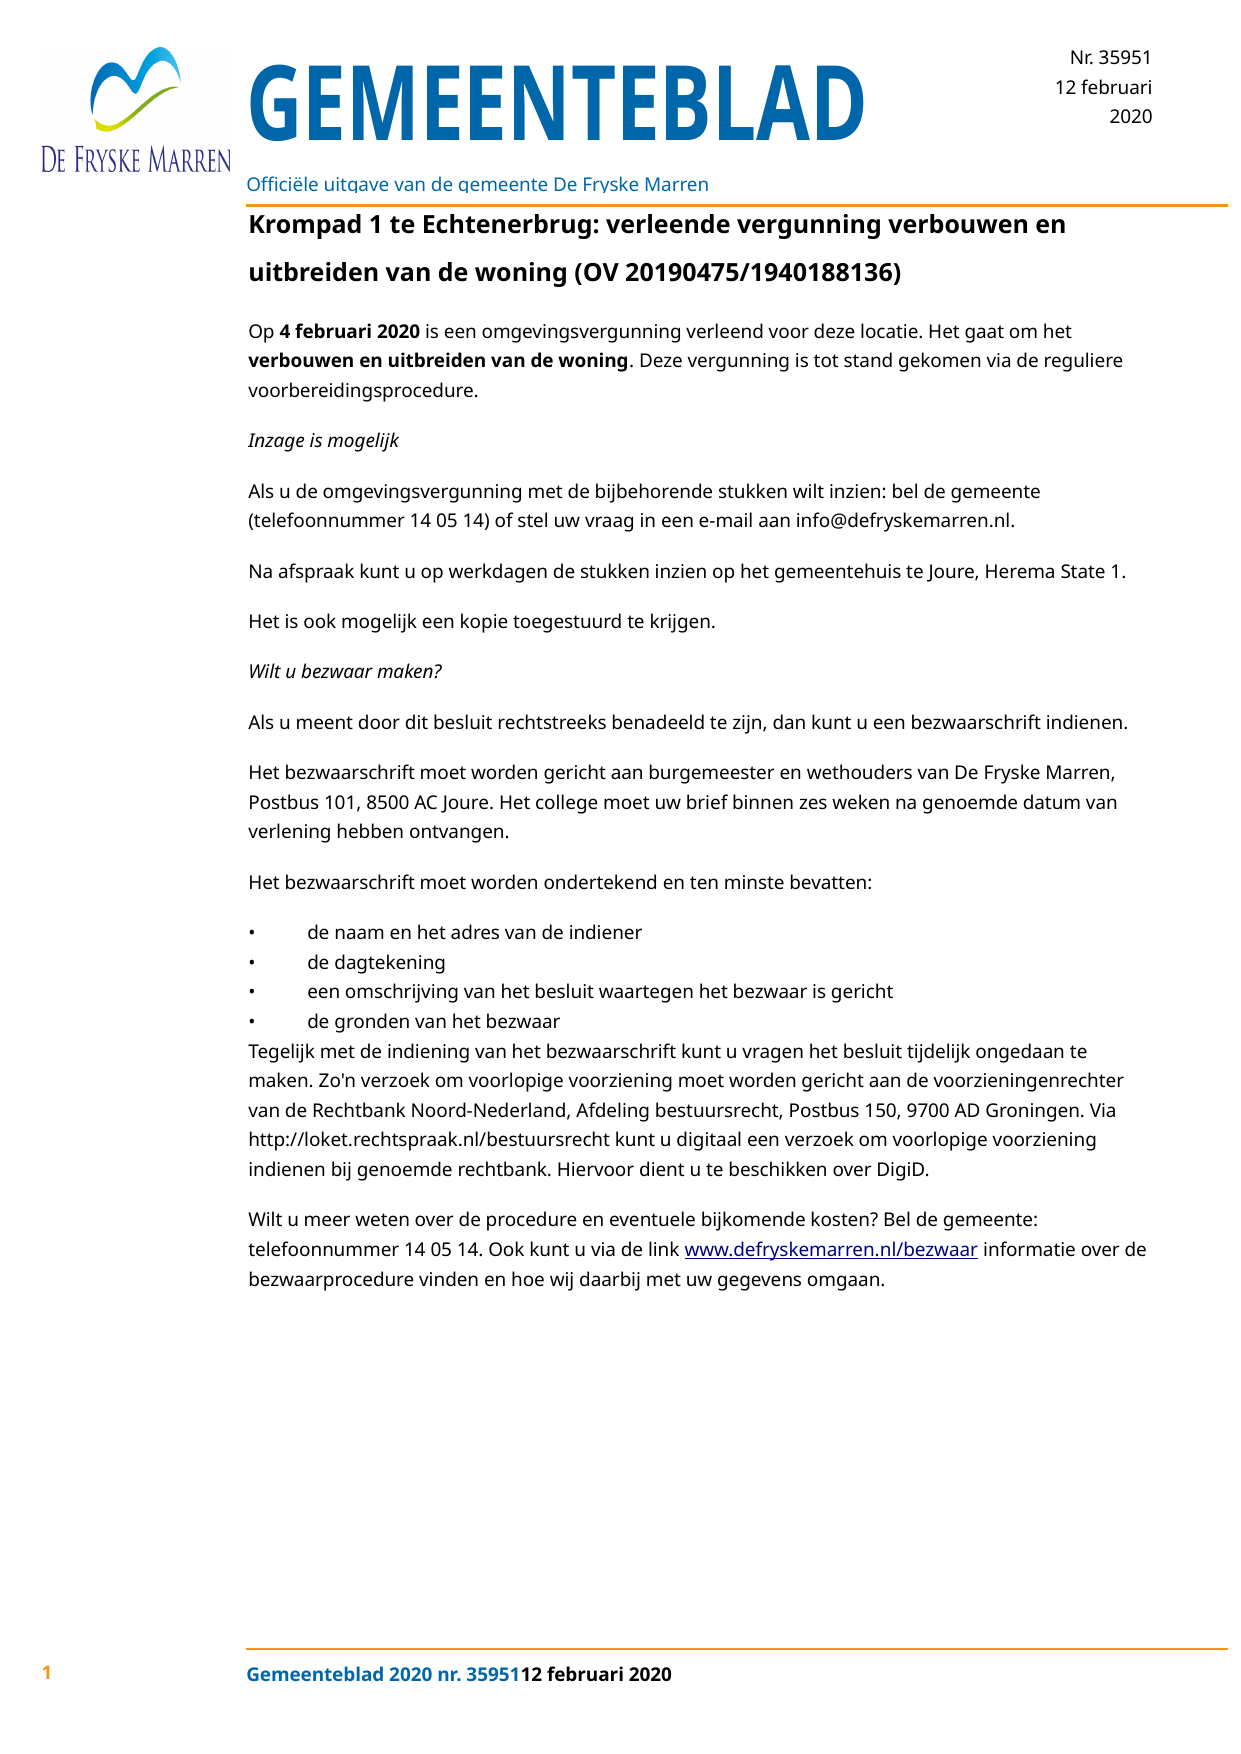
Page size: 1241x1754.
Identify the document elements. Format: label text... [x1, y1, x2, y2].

text Inzage is mogelijk [248, 427, 1152, 453]
text Het is ook mogelijk een kopie toegestuurd te krijgen. [248, 608, 1152, 634]
picture [41, 47, 231, 172]
text Het bezwaarschrift moet worden gericht aan burgemeester en wethouders van De Fryske Marren, Postbus 101, 8500 AC Joure. Het college moet uw brief binnen zes weken na genoemde datum van verlening hebben ontvangen. [248, 759, 1152, 844]
text Als u de omgevingsvergunning met de bijbehorende stukken wilt inzien: bel de gemeente (telefoonnummer 14 05 14) of stel uw vraag in een e-mail aan info@defryskemarren.nl. [248, 478, 1152, 533]
list de dagtekening [248, 949, 1152, 975]
text Na afspraak kunt u op werkdagen de stukken inzien op het gemeentehuis te Joure, Herema State 1. [248, 558, 1152, 584]
text Het bezwaarschrift moet worden ondertekend en ten minste bevatten: [248, 869, 1152, 895]
list de naam en het adres van de indiener [248, 919, 1152, 945]
text Wilt u bezwaar maken? [248, 659, 1152, 684]
text Tegelijk met de indiening van het bezwaarschrift kunt u vragen het besluit tijdelijk ongedaan te maken. Zo'n verzoek om voorlopige voorziening moet worden gericht aan de voorzieningenrechter van de Rechtbank Noord-Nederland, Afdeling bestuursrecht, Postbus 150, 9700 AD Groningen. Via http://loket.rechtspraak.nl/bestuursrecht kunt u digitaal een verzoek om voorlopige voorziening indienen bij genoemde rechtbank. Hiervoor dient u te beschikken over DigiD. [248, 1038, 1152, 1182]
text Krompad 1 te Echtenerbrug: verleende vergunning verbouwen en uitbreiden van de woning (OV 20190475/1940188136) [248, 207, 1152, 288]
list de gronden van het bezwaar [248, 1008, 1152, 1034]
list een omschrijving van het besluit waartegen het bezwaar is gericht [248, 979, 1152, 1004]
text Wilt u meer weten over de procedure en eventuele bijkomende kosten? Bel de gemeente: telefoonnummer 14 05 14. Ook kunt u via de link www.defryskemarren.nl/bezwaar informatie over de bezwaarprocedure vinden en hoe wij daarbij met uw gegevens omgaan. [248, 1207, 1152, 1292]
text Op 4 februari 2020 is een omgevingsvergunning verleend voor deze locatie. Het gaat om het verbouwen en uitbreiden van de woning. Deze vergunning is tot stand gekomen via de reguliere voorbereidingsprocedure. [248, 318, 1152, 403]
text Als u meent door dit besluit rechtstreeks benadeeld te zijn, dan kunt u een bezwaarschrift indienen. [248, 709, 1152, 735]
